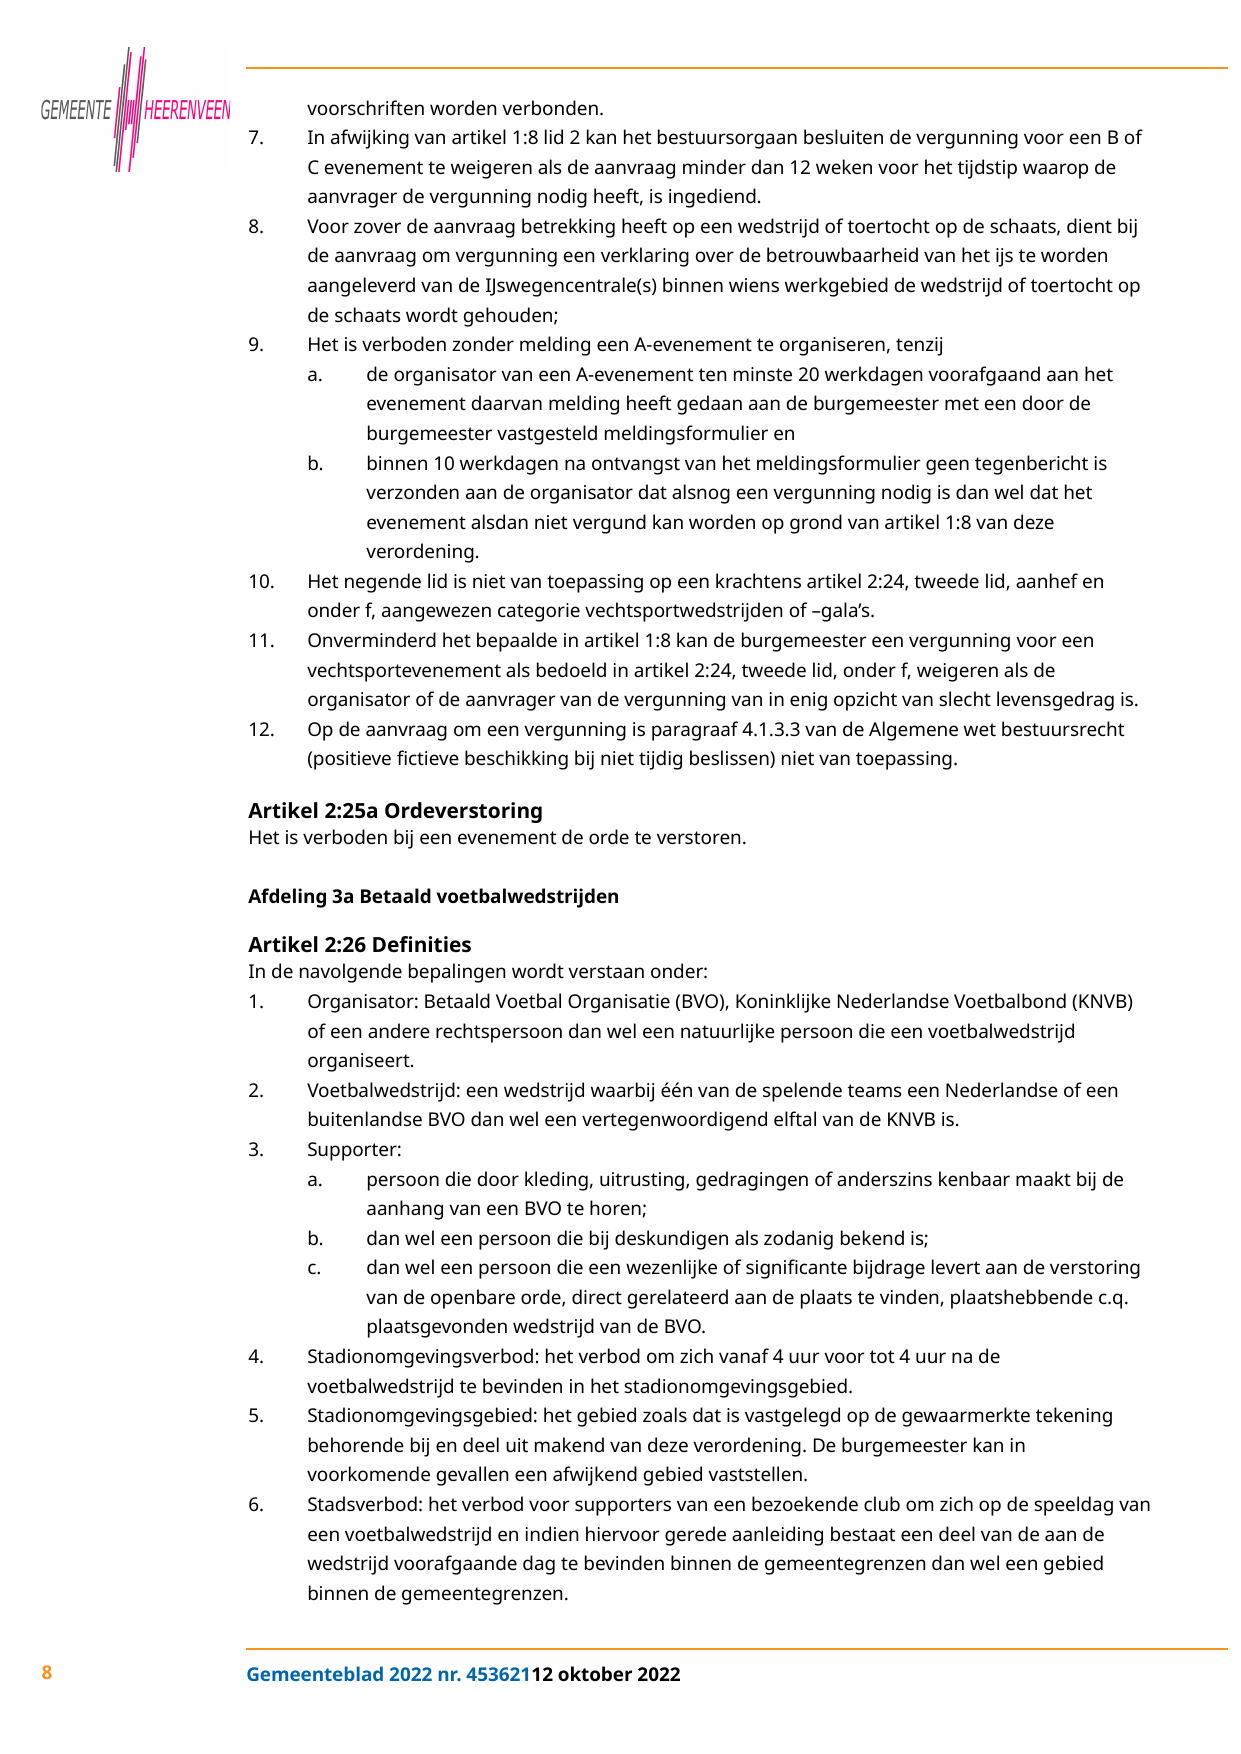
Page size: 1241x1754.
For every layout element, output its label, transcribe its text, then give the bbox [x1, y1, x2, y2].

list Stadsverbod: het verbod voor supporters van een bezoekende club om zich op de speeldag van een voetbalwedstrijd en indien hiervoor gerede aanleiding bestaat een deel van de aan de wedstrijd voorafgaande dag te bevinden binnen de gemeentegrenzen dan wel een gebied binnen de gemeentegrenzen. [248, 1491, 1152, 1606]
list Het negende lid is niet van toepassing op een krachtens artikel 2:24, tweede lid, aanhef en onder f, aangewezen categorie vechtsportwedstrijden of –gala’s. [248, 568, 1152, 623]
text Artikel 2:25a Ordeverstoring [248, 796, 1152, 824]
list de organisator van een A-evenement ten minste 20 werkdagen voorafgaand aan het evenement daarvan melding heeft gedaan aan de burgemeester met een door de burgemeester vastgesteld meldingsformulier en [307, 361, 1152, 446]
list Supporter: [248, 1136, 1152, 1162]
list voorschriften worden verbonden. [248, 95, 1152, 121]
text Artikel 2:26 Definities [248, 930, 1152, 959]
list Op de aanvraag om een vergunning is paragraaf 4.1.3.3 van de Algemene wet bestuursrecht (positieve fictieve beschikking bij niet tijdig beslissen) niet van toepassing. [248, 716, 1152, 771]
list Stadionomgevingsverbod: het verbod om zich vanaf 4 uur voor tot 4 uur na de voetbalwedstrijd te bevinden in het stadionomgevingsgebied. [248, 1343, 1152, 1398]
list binnen 10 werkdagen na ontvangst van het meldingsformulier geen tegenbericht is verzonden aan de organisator dat alsnog een vergunning nodig is dan wel dat het evenement alsdan niet vergund kan worden op grond van artikel 1:8 van deze verordening. [307, 450, 1152, 564]
list dan wel een persoon die een wezenlijke of significante bijdrage levert aan de verstoring van de openbare orde, direct gerelateerd aan de plaats te vinden, plaatshebbende c.q. plaatsgevonden wedstrijd van de BVO. [307, 1254, 1152, 1339]
list Voetbalwedstrijd: een wedstrijd waarbij één van de spelende teams een Nederlandse of een buitenlandse BVO dan wel een vertegenwoordigend elftal van de KNVB is. [248, 1077, 1152, 1132]
text Het is verboden bij een evenement de orde te verstoren. [248, 824, 1152, 850]
list persoon die door kleding, uitrusting, gedragingen of anderszins kenbaar maakt bij de aanhang van een BVO te horen; [307, 1166, 1152, 1221]
list Voor zover de aanvraag betrekking heeft op een wedstrijd of toertocht op de schaats, dient bij de aanvraag om vergunning een verklaring over de betrouwbaarheid van het ijs te worden aangeleverd van de IJswegencentrale(s) binnen wiens werkgebied de wedstrijd of toertocht op de schaats wordt gehouden; [248, 213, 1152, 328]
list Stadionomgevingsgebied: het gebied zoals dat is vastgelegd op de gewaarmerkte tekening behorende bij en deel uit makend van deze verordening. De burgemeester kan in voorkomende gevallen een afwijkend gebied vaststellen. [248, 1402, 1152, 1487]
list In afwijking van artikel 1:8 lid 2 kan het bestuursorgaan besluiten de vergunning voor een B of C evenement te weigeren als de aanvraag minder dan 12 weken voor het tijdstip waarop de aanvrager de vergunning nodig heeft, is ingediend. [248, 124, 1152, 209]
list Het is verboden zonder melding een A-evenement te organiseren, tenzij [248, 331, 1152, 357]
list dan wel een persoon die bij deskundigen als zodanig bekend is; [307, 1225, 1152, 1251]
picture [41, 47, 231, 172]
list Organisator: Betaald Voetbal Organisatie (BVO), Koninklijke Nederlandse Voetbalbond (KNVB) of een andere rechtspersoon dan wel een natuurlijke persoon die een voetbalwedstrijd organiseert. [248, 988, 1152, 1073]
text Afdeling 3a Betaald voetbalwedstrijden [248, 884, 1152, 909]
text In de navolgende bepalingen wordt verstaan onder: [248, 959, 1152, 984]
list Onverminderd het bepaalde in artikel 1:8 kan de burgemeester een vergunning voor een vechtsportevenement als bedoeld in artikel 2:24, tweede lid, onder f, weigeren als de organisator of de aanvrager van de vergunning van in enig opzicht van slecht levensgedrag is. [248, 627, 1152, 712]
